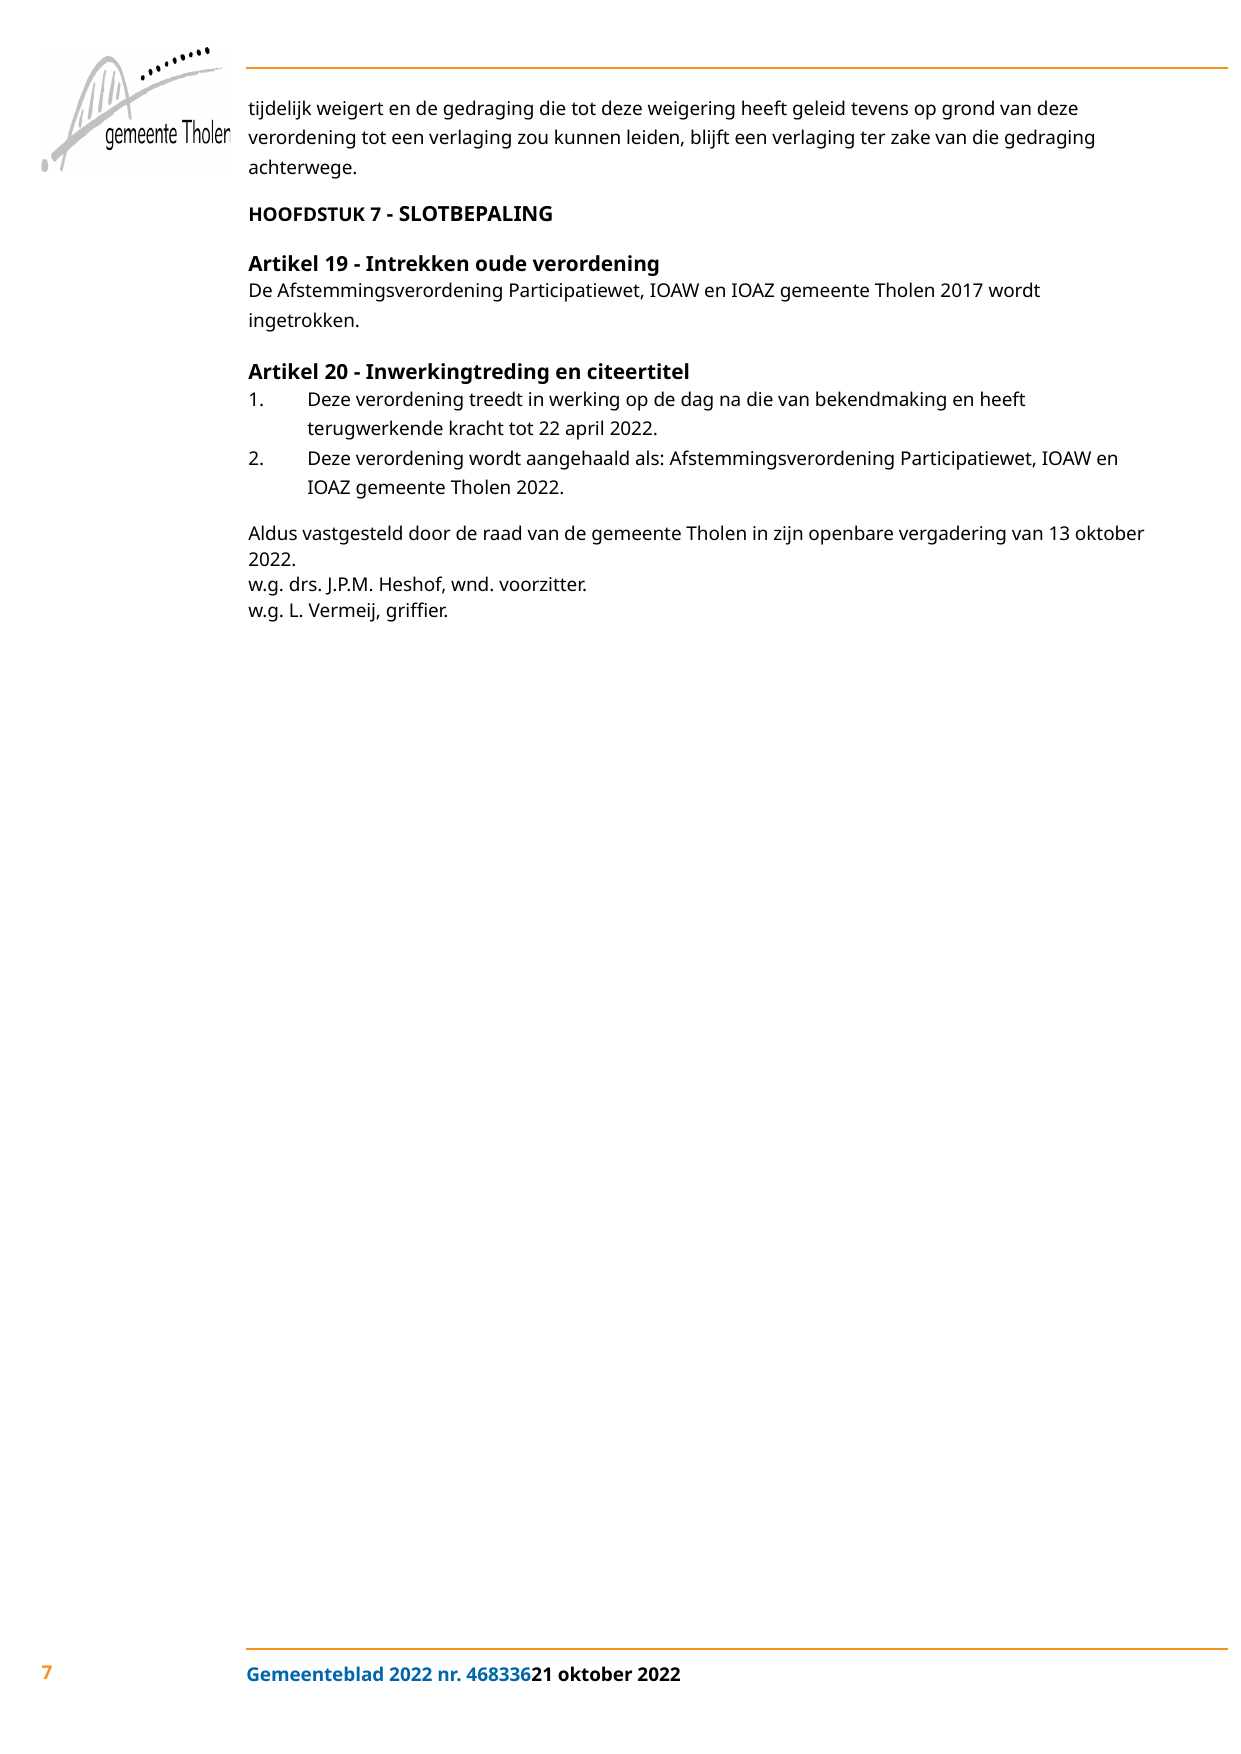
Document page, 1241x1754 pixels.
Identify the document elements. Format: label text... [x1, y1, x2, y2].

picture [41, 47, 231, 172]
list Deze verordening wordt aangehaald als: Afstemmingsverordening Participatiewet, IOAW en IOAZ gemeente Tholen 2022. [248, 445, 1152, 500]
text w.g. L. Vermeij, griffier. [248, 597, 1152, 623]
text Artikel 20 - Inwerkingtreding en citeertitel [248, 357, 1152, 386]
text Aldus vastgesteld door de raad van de gemeente Tholen in zijn openbare vergadering van 13 oktober 2022. [248, 520, 1152, 572]
list Deze verordening treedt in werking op de dag na die van bekendmaking en heeft terugwerkende kracht tot 22 april 2022. [248, 386, 1152, 441]
text De Afstemmingsverordening Participatiewet, IOAW en IOAZ gemeente Tholen 2017 wordt ingetrokken. [248, 277, 1152, 333]
text HOOFDSTUK 7 - SLOTBEPALING [248, 199, 1152, 228]
text tijdelijk weigert en de gedraging die tot deze weigering heeft geleid tevens op grond van deze verordening tot een verlaging zou kunnen leiden, blijft een verlaging ter zake van die gedraging achterwege. [248, 95, 1152, 180]
text w.g. drs. J.P.M. Heshof, wnd. voorzitter. [248, 572, 1152, 597]
text Artikel 19 - Intrekken oude verordening [248, 249, 1152, 277]
